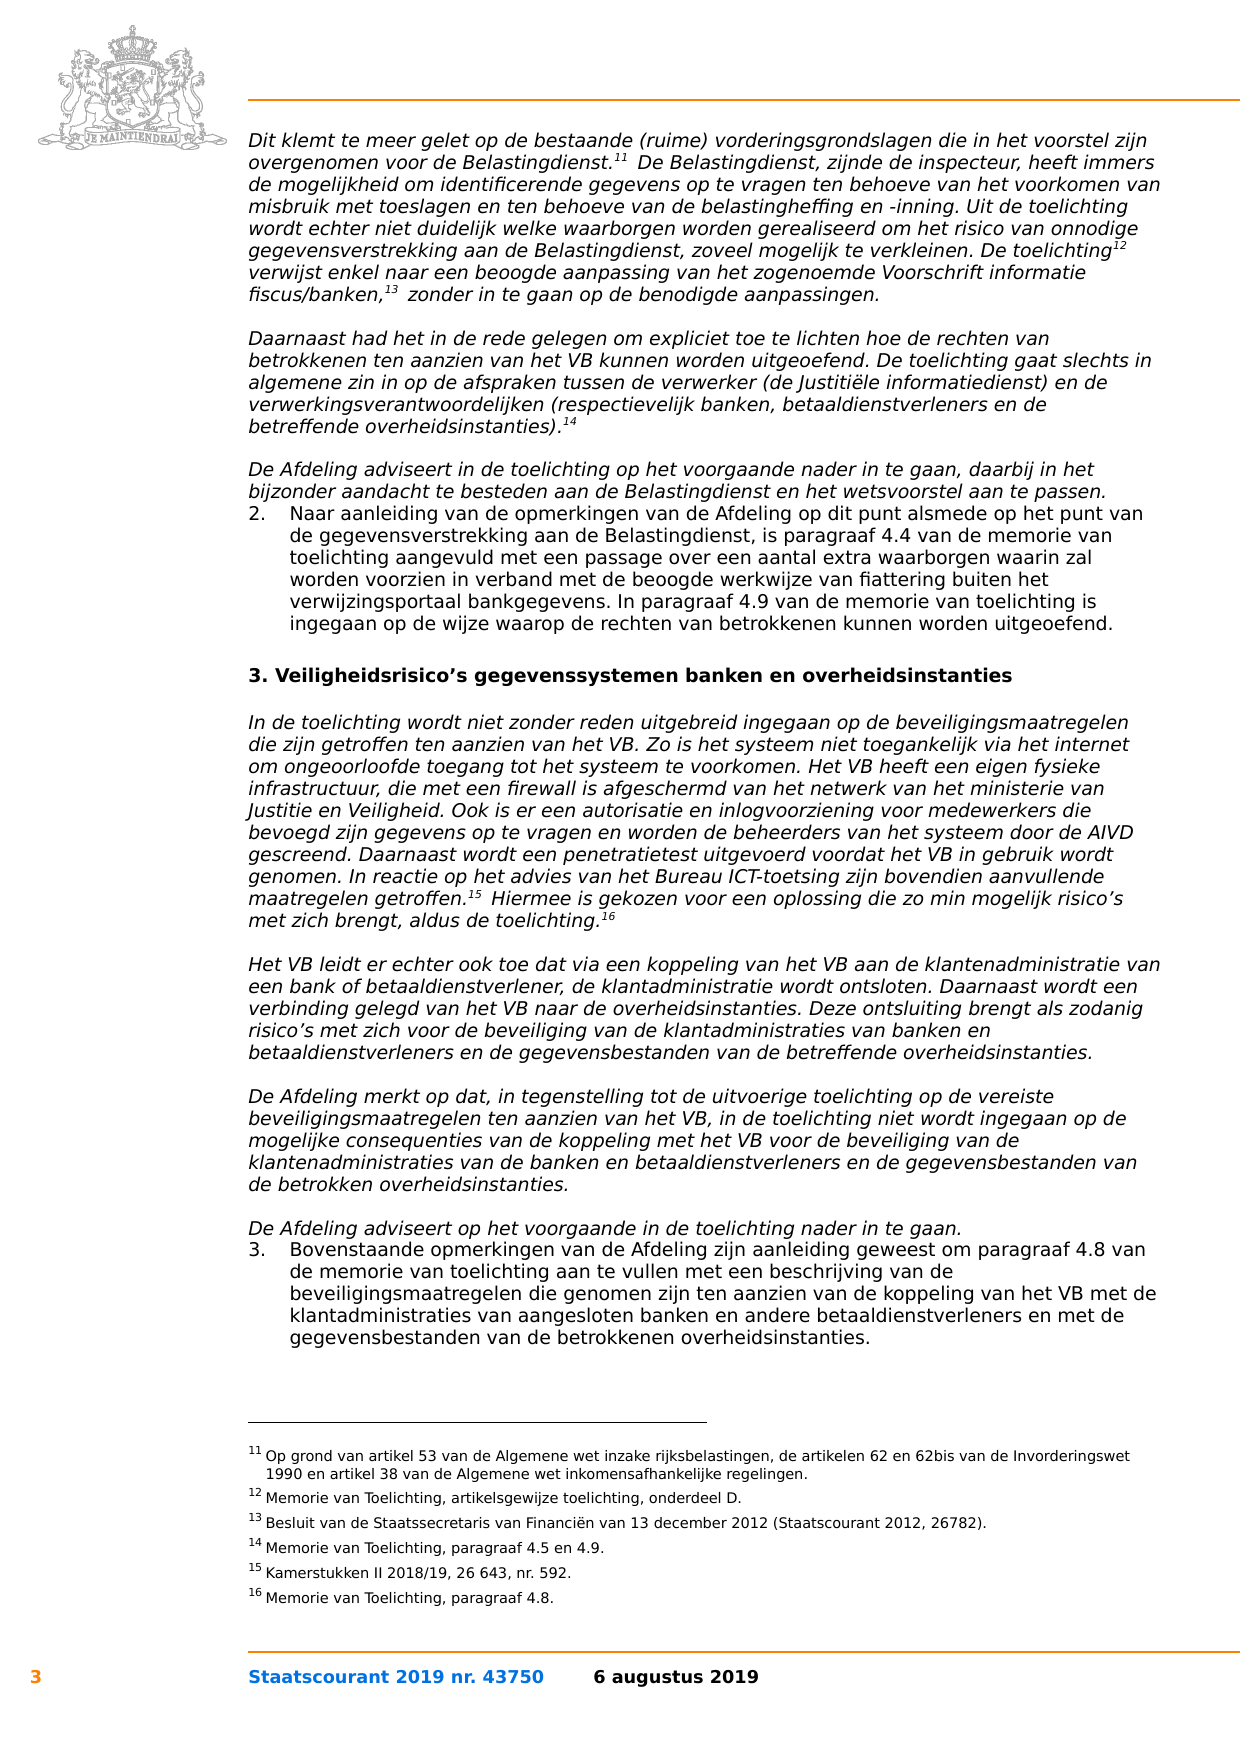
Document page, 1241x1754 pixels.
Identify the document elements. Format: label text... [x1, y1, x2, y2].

text Besluit van de Staatssecretaris van Financiën van 13 december 2012 (Staatscourant 2012, 26782). [248, 1511, 1163, 1533]
text Memorie van Toelichting, artikelsgewijze toelichting, onderdeel D. [248, 1486, 1163, 1508]
subtitle 3. Veiligheidsrisico’s gegevenssystemen banken en overheidsinstanties [248, 665, 1163, 687]
text De Afdeling adviseert op het voorgaande in de toelichting nader in te gaan. [248, 1217, 1163, 1239]
text Daarnaast had het in de rede gelegen om expliciet toe te lichten hoe de rechten van betrokkenen ten aanzien van het VB kunnen worden uitgeoefend. De toelichting gaat slechts in algemene zin in op de afspraken tussen de verwerker (de Justitiële informatiedienst) en de verwerkingsverantwoordelijken (respectievelijk banken, betaaldienstverleners en de betreffende overheidsinstanties). [248, 328, 1163, 437]
text De Afdeling merkt op dat, in tegenstelling tot de uitvoerige toelichting op de vereiste beveiligingsmaatregelen ten aanzien van het VB, in de toelichting niet wordt ingegaan op de mogelijke consequenties van de koppeling met het VB voor de beveiliging van de klantenadministraties van de banken en betaaldienstverleners en de gegevensbestanden van de betrokken overheidsinstanties. [248, 1086, 1163, 1196]
text Memorie van Toelichting, paragraaf 4.8. [248, 1586, 1163, 1608]
text De Afdeling adviseert in de toelichting op het voorgaande nader in te gaan, daarbij in het bijzonder aandacht te besteden aan de Belastingdienst en het wetsvoorstel aan te passen. [248, 459, 1163, 503]
text Memorie van Toelichting, paragraaf 4.5 en 4.9. [248, 1536, 1163, 1558]
text 3. Bovenstaande opmerkingen van de Afdeling zijn aanleiding geweest om paragraaf 4.8 van de memorie van toelichting aan te vullen met een beschrijving van de beveiligingsmaatregelen die genomen zijn ten aanzien van de koppeling van het VB met de klantadministraties van aangesloten banken en andere betaaldienstverleners en met de gegevensbestanden van de betrokkenen overheidsinstanties. [248, 1239, 1163, 1349]
text 2. Naar aanleiding van de opmerkingen van de Afdeling op dit punt alsmede op het punt van de gegevensverstrekking aan de Belastingdienst, is paragraaf 4.4 van de memorie van toelichting aangevuld met een passage over een aantal extra waarborgen waarin zal worden voorzien in verband met de beoogde werkwijze van fiattering buiten het verwijzingsportaal bankgegevens. In paragraaf 4.9 van de memorie van toelichting is ingegaan op de wijze waarop de rechten van betrokkenen kunnen worden uitgeoefend. [248, 503, 1163, 635]
text Dit klemt te meer gelet op de bestaande (ruime) vorderingsgrondslagen die in het voorstel zijn overgenomen voor de Belastingdienst. De Belastingdienst, zijnde de inspecteur, heeft immers de mogelijkheid om identificerende gegevens op te vragen ten behoeve van het voorkomen van misbruik met toeslagen en ten behoeve van de belastingheffing en -inning. Uit de toelichting wordt echter niet duidelijk welke waarborgen worden gerealiseerd om het risico van onnodige gegevensverstrekking aan de Belastingdienst, zoveel mogelijk te verkleinen. De toelichting verwijst enkel naar een beoogde aanpassing van het zogenoemde Voorschrift informatie fiscus/banken, zonder in te gaan op de benodigde aanpassingen. [248, 130, 1163, 306]
text Het VB leidt er echter ook toe dat via een koppeling van het VB aan de klantenadministratie van een bank of betaaldienstverlener, de klantadministratie wordt ontsloten. Daarnaast wordt een verbinding gelegd van het VB naar de overheidsinstanties. Deze ontsluiting brengt als zodanig risico’s met zich voor de beveiliging van de klantadministraties van banken en betaaldienstverleners en de gegevensbestanden van de betreffende overheidsinstanties. [248, 954, 1163, 1064]
text Op grond van artikel 53 van de Algemene wet inzake rijksbelastingen, de artikelen 62 en 62bis van de Invorderingswet 1990 en artikel 38 van de Algemene wet inkomensafhankelijke regelingen. [248, 1444, 1163, 1483]
picture [38, 25, 227, 150]
text In de toelichting wordt niet zonder reden uitgebreid ingegaan op de beveiligingsmaatregelen die zijn getroffen ten aanzien van het VB. Zo is het systeem niet toegankelijk via het internet om ongeoorloofde toegang tot het systeem te voorkomen. Het VB heeft een eigen fysieke infrastructuur, die met een firewall is afgeschermd van het netwerk van het ministerie van Justitie en Veiligheid. Ook is er een autorisatie en inlogvoorziening voor medewerkers die bevoegd zijn gegevens op te vragen en worden de beheerders van het systeem door de AIVD gescreend. Daarnaast wordt een penetratietest uitgevoerd voordat het VB in gebruik wordt genomen. In reactie op het advies van het Bureau ICT-toetsing zijn bovendien aanvullende maatregelen getroffen. Hiermee is gekozen voor een oplossing die zo min mogelijk risico’s met zich brengt, aldus de toelichting. [248, 712, 1163, 932]
text Kamerstukken II 2018/19, 26 643, nr. 592. [248, 1561, 1163, 1583]
